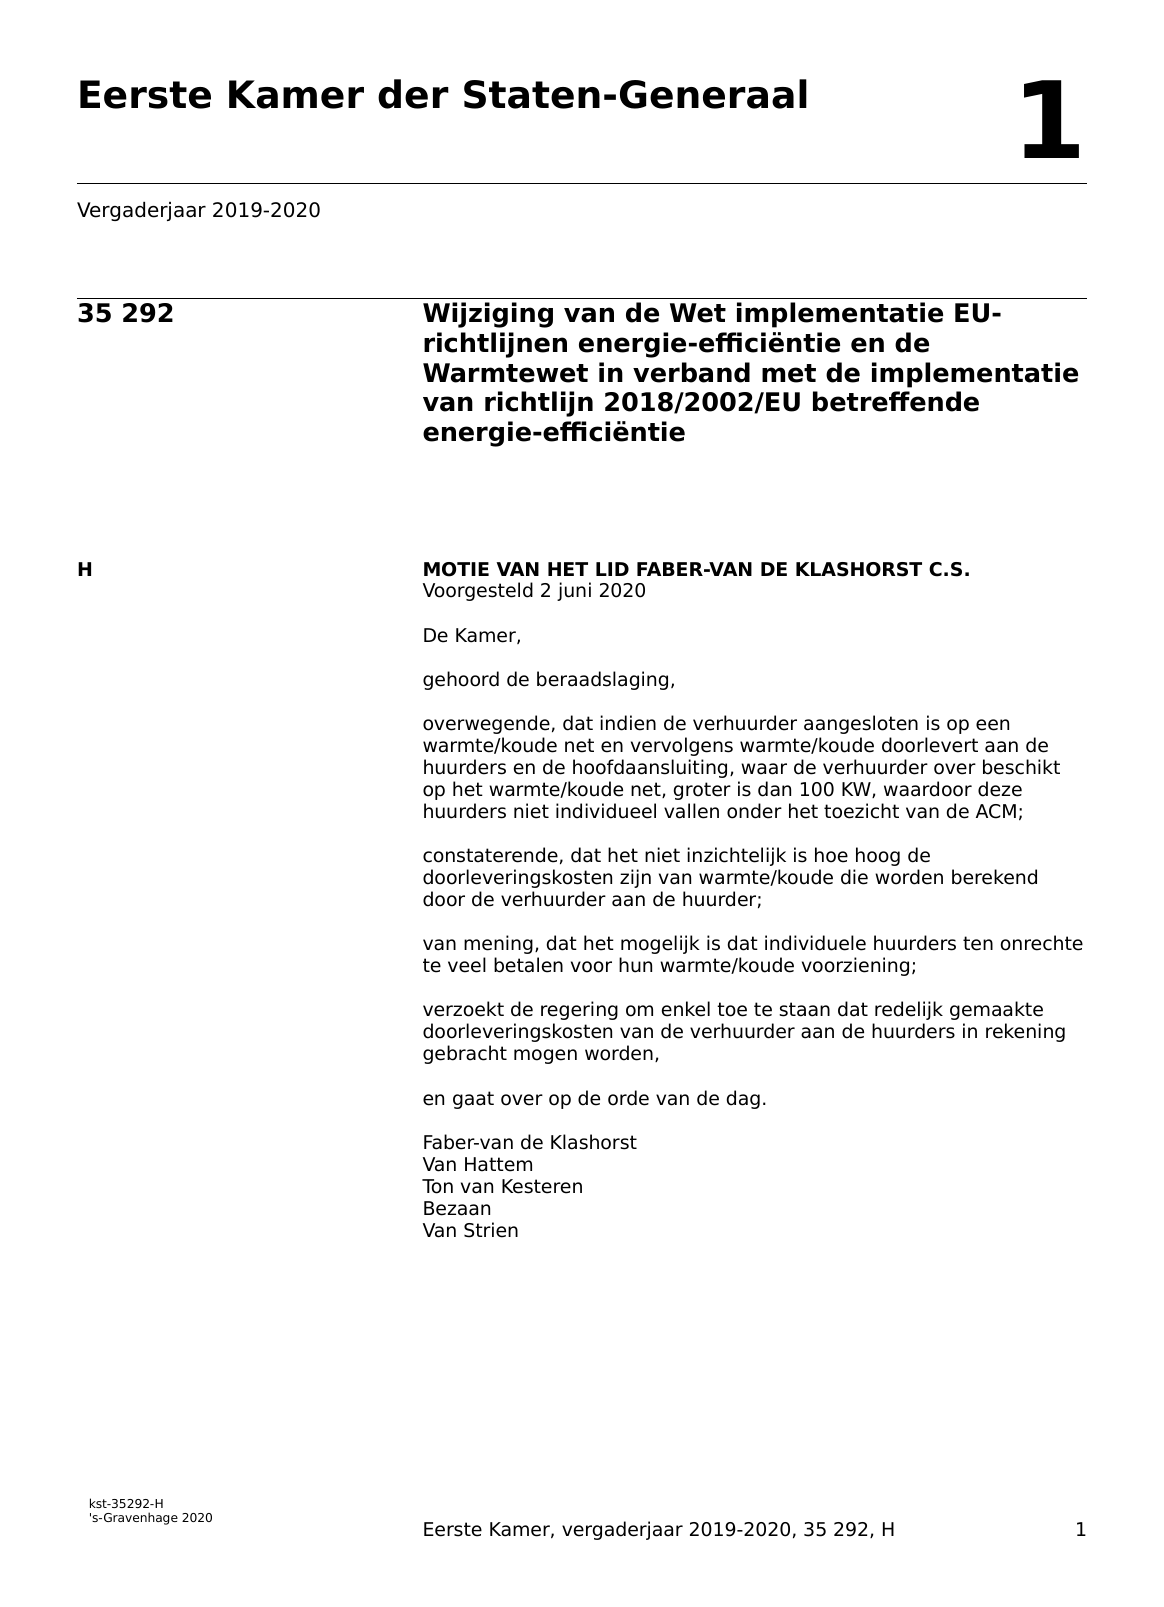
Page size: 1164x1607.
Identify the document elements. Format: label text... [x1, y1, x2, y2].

text Bezaan [422, 1197, 1087, 1219]
text Voorgesteld 2 juni 2020 [422, 580, 1087, 602]
subtitle 35 292 Wijziging van de Wet implementatie EU-richtlijnen energie-efficiëntie en de Warmtewet in verband met de implementatie van richtlijn 2018/2002/EU betreffende energie-efficiëntie [77, 299, 1087, 447]
text overwegende, dat indien de verhuurder aangesloten is op een warmte/koude net en vervolgens warmte/koude doorlevert aan de huurders en de hoofdaansluiting, waar de verhuurder over beschikt op het warmte/koude net, groter is dan 100 KW, waardoor deze huurders niet individueel vallen onder het toezicht van de ACM; [422, 713, 1087, 823]
text Van Hattem [422, 1153, 1087, 1176]
text 's-Gravenhage 2020 [88, 1511, 323, 1525]
text verzoekt de regering om enkel toe te staan dat redelijk gemaakte doorleveringskosten van de verhuurder aan de huurders in rekening gebracht mogen worden, [422, 999, 1087, 1065]
text Ton van Kesteren [422, 1176, 1087, 1197]
text kst-35292-H [88, 1497, 323, 1511]
text en gaat over op de orde van de dag. [422, 1087, 1087, 1109]
text De Kamer, [422, 624, 1087, 647]
text van mening, dat het mogelijk is dat individuele huurders ten onrechte te veel betalen voor hun warmte/koude voorziening; [422, 933, 1087, 977]
text constaterende, dat het niet inzichtelijk is hoe hoog de doorleveringskosten zijn van warmte/koude die worden berekend door de verhuurder aan de huurder; [422, 845, 1087, 911]
table_header Eerste Kamer der Staten-Generaal [77, 59, 886, 183]
table_cell Vergaderjaar 2019-2020 [77, 184, 1087, 298]
table_header 1 [886, 59, 1087, 183]
text gehoord de beraadslaging, [422, 669, 1087, 691]
text Van Strien [422, 1219, 1087, 1241]
subtitle H MOTIE VAN HET LID FABER-VAN DE KLASHORST C.S. [77, 558, 1087, 580]
text Faber-van de Klashorst [422, 1132, 1087, 1153]
